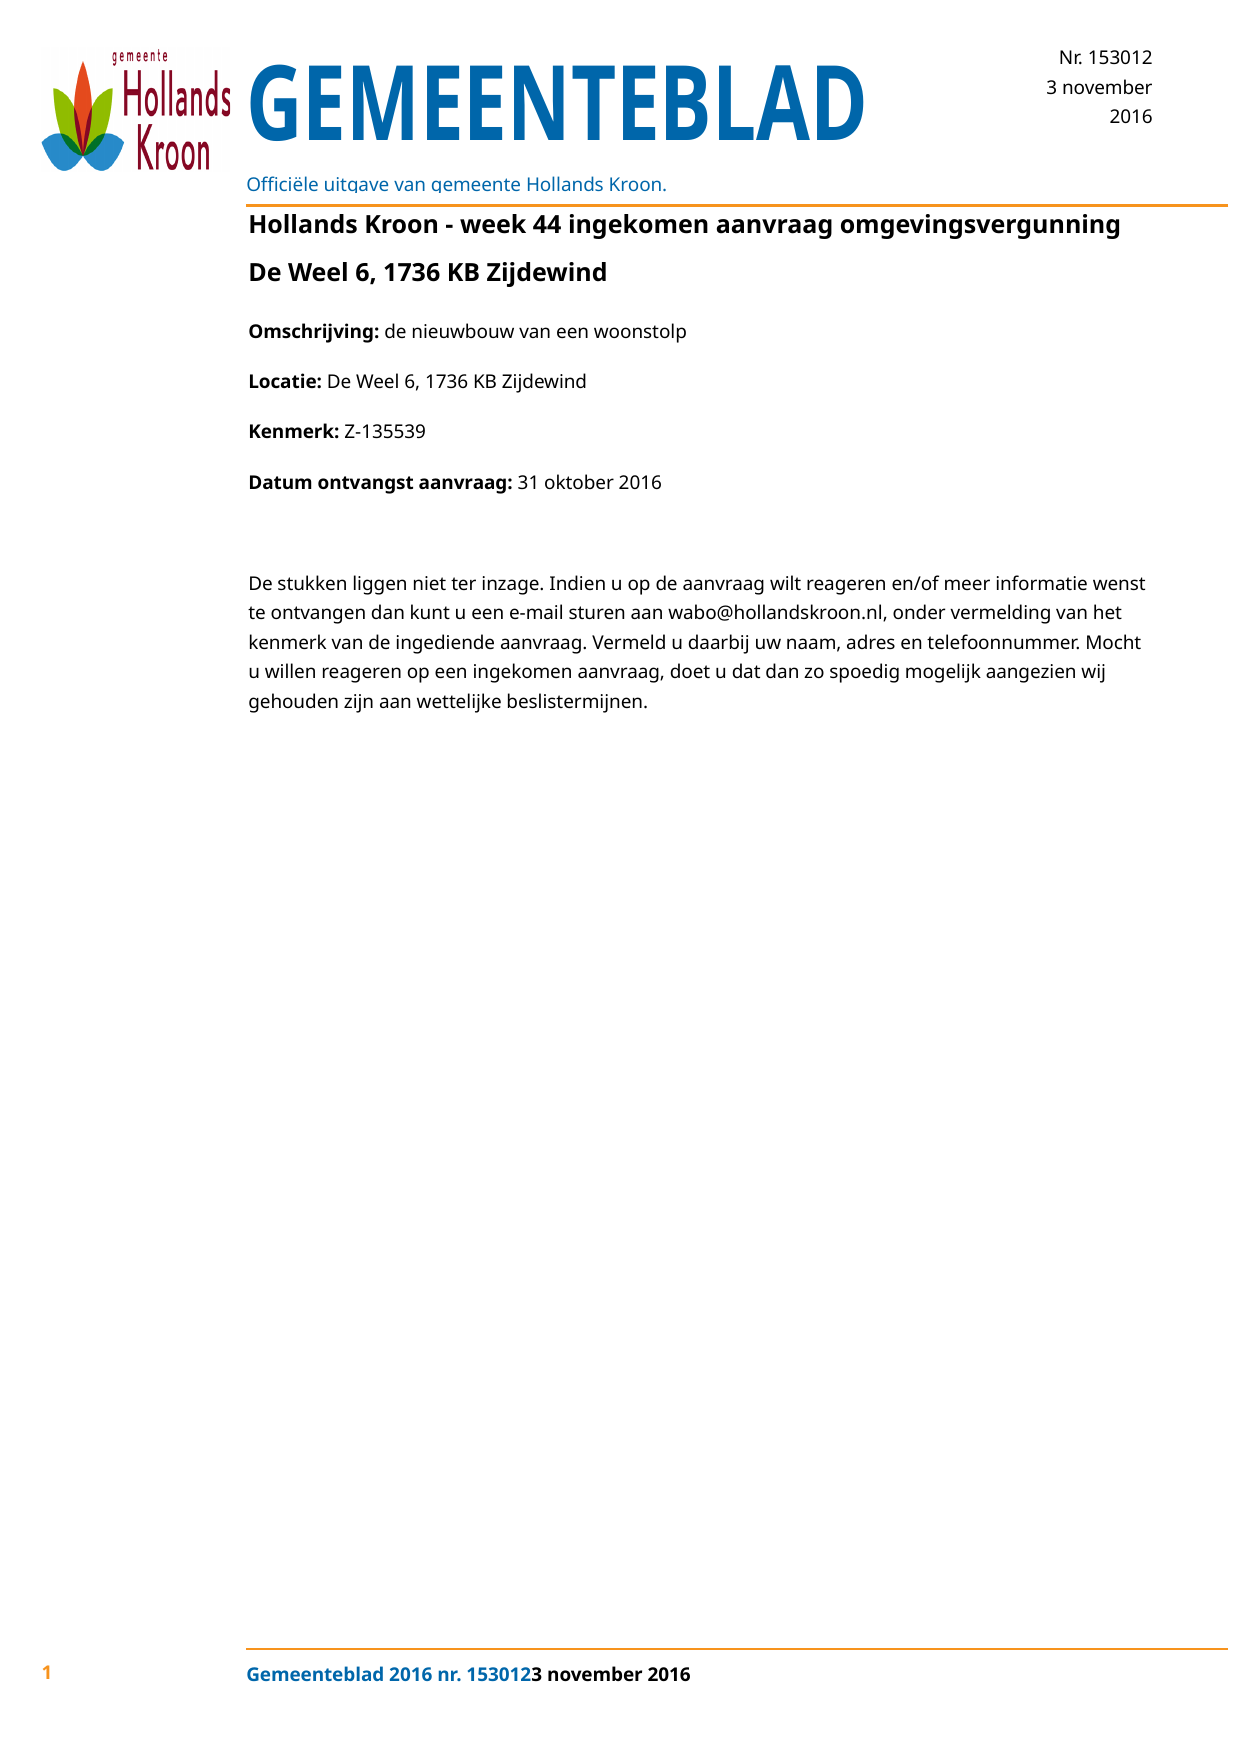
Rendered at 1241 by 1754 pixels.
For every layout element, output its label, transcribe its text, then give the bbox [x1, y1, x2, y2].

picture [41, 47, 231, 172]
text Omschrijving: de nieuwbouw van een woonstolp [248, 318, 1152, 344]
text Kenmerk: Z-135539 [248, 419, 1152, 444]
text De stukken liggen niet ter inzage. Indien u op de aanvraag wilt reageren en/of meer informatie wenst te ontvangen dan kunt u een e-mail sturen aan wabo@hollandskroon.nl, onder vermelding van het kenmerk van de ingediende aanvraag. Vermeld u daarbij uw naam, adres en telefoonnummer. Mocht u willen reageren op een ingekomen aanvraag, doet u dat dan zo spoedig mogelijk aangezien wij gehouden zijn aan wettelijke beslistermijnen. [248, 570, 1152, 714]
text Datum ontvangst aanvraag: 31 oktober 2016 [248, 469, 1152, 495]
text Locatie: De Weel 6, 1736 KB Zijdewind [248, 368, 1152, 394]
text Hollands Kroon - week 44 ingekomen aanvraag omgevingsvergunning De Weel 6, 1736 KB Zijdewind [248, 207, 1152, 288]
